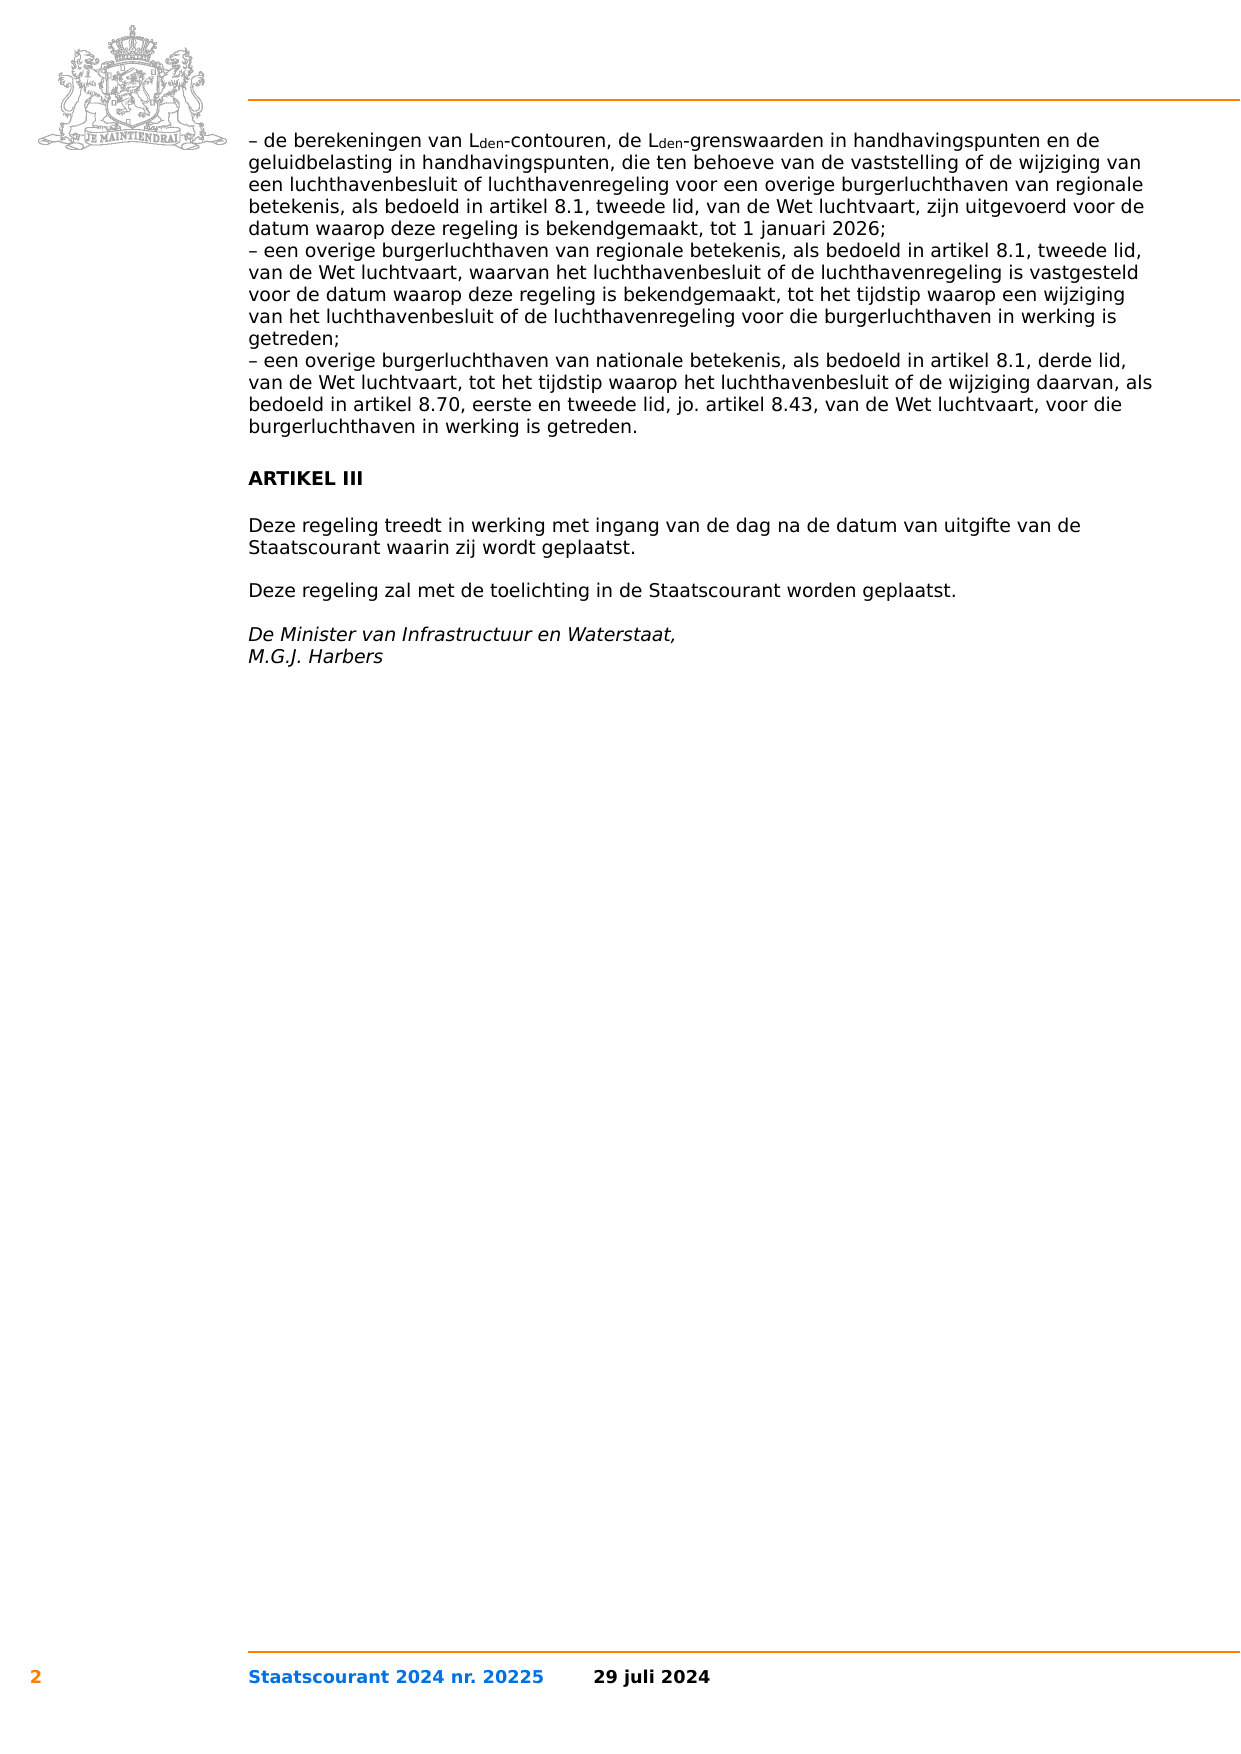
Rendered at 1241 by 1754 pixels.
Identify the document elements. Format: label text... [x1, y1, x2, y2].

text Deze regeling zal met de toelichting in de Staatscourant worden geplaatst. [248, 580, 1163, 602]
text – een overige burgerluchthaven van nationale betekenis, als bedoeld in artikel 8.1, derde lid, van de Wet luchtvaart, tot het tijdstip waarop het luchthavenbesluit of de wijziging daarvan, als bedoeld in artikel 8.70, eerste en tweede lid, jo. artikel 8.43, van de Wet luchtvaart, voor die burgerluchthaven in werking is getreden. [248, 350, 1163, 438]
text – een overige burgerluchthaven van regionale betekenis, als bedoeld in artikel 8.1, tweede lid, van de Wet luchtvaart, waarvan het luchthavenbesluit of de luchthavenregeling is vastgesteld voor de datum waarop deze regeling is bekendgemaakt, tot het tijdstip waarop een wijziging van het luchthavenbesluit of de luchthavenregeling voor die burgerluchthaven in werking is getreden; [248, 240, 1163, 350]
picture [38, 25, 227, 150]
text – de berekeningen van Lden-contouren, de Lden-grenswaarden in handhavingspunten en de geluidbelasting in handhavingspunten, die ten behoeve van de vaststelling of de wijziging van een luchthavenbesluit of luchthavenregeling voor een overige burgerluchthaven van regionale betekenis, als bedoeld in artikel 8.1, tweede lid, van de Wet luchtvaart, zijn uitgevoerd voor de datum waarop deze regeling is bekendgemaakt, tot 1 januari 2026; [248, 130, 1163, 240]
text Deze regeling treedt in werking met ingang van de dag na de datum van uitgifte van de Staatscourant waarin zij wordt geplaatst. [248, 514, 1163, 558]
text De Minister van Infrastructuur en Waterstaat, M.G.J. Harbers [248, 624, 1163, 668]
subtitle ARTIKEL III [248, 468, 1163, 489]
